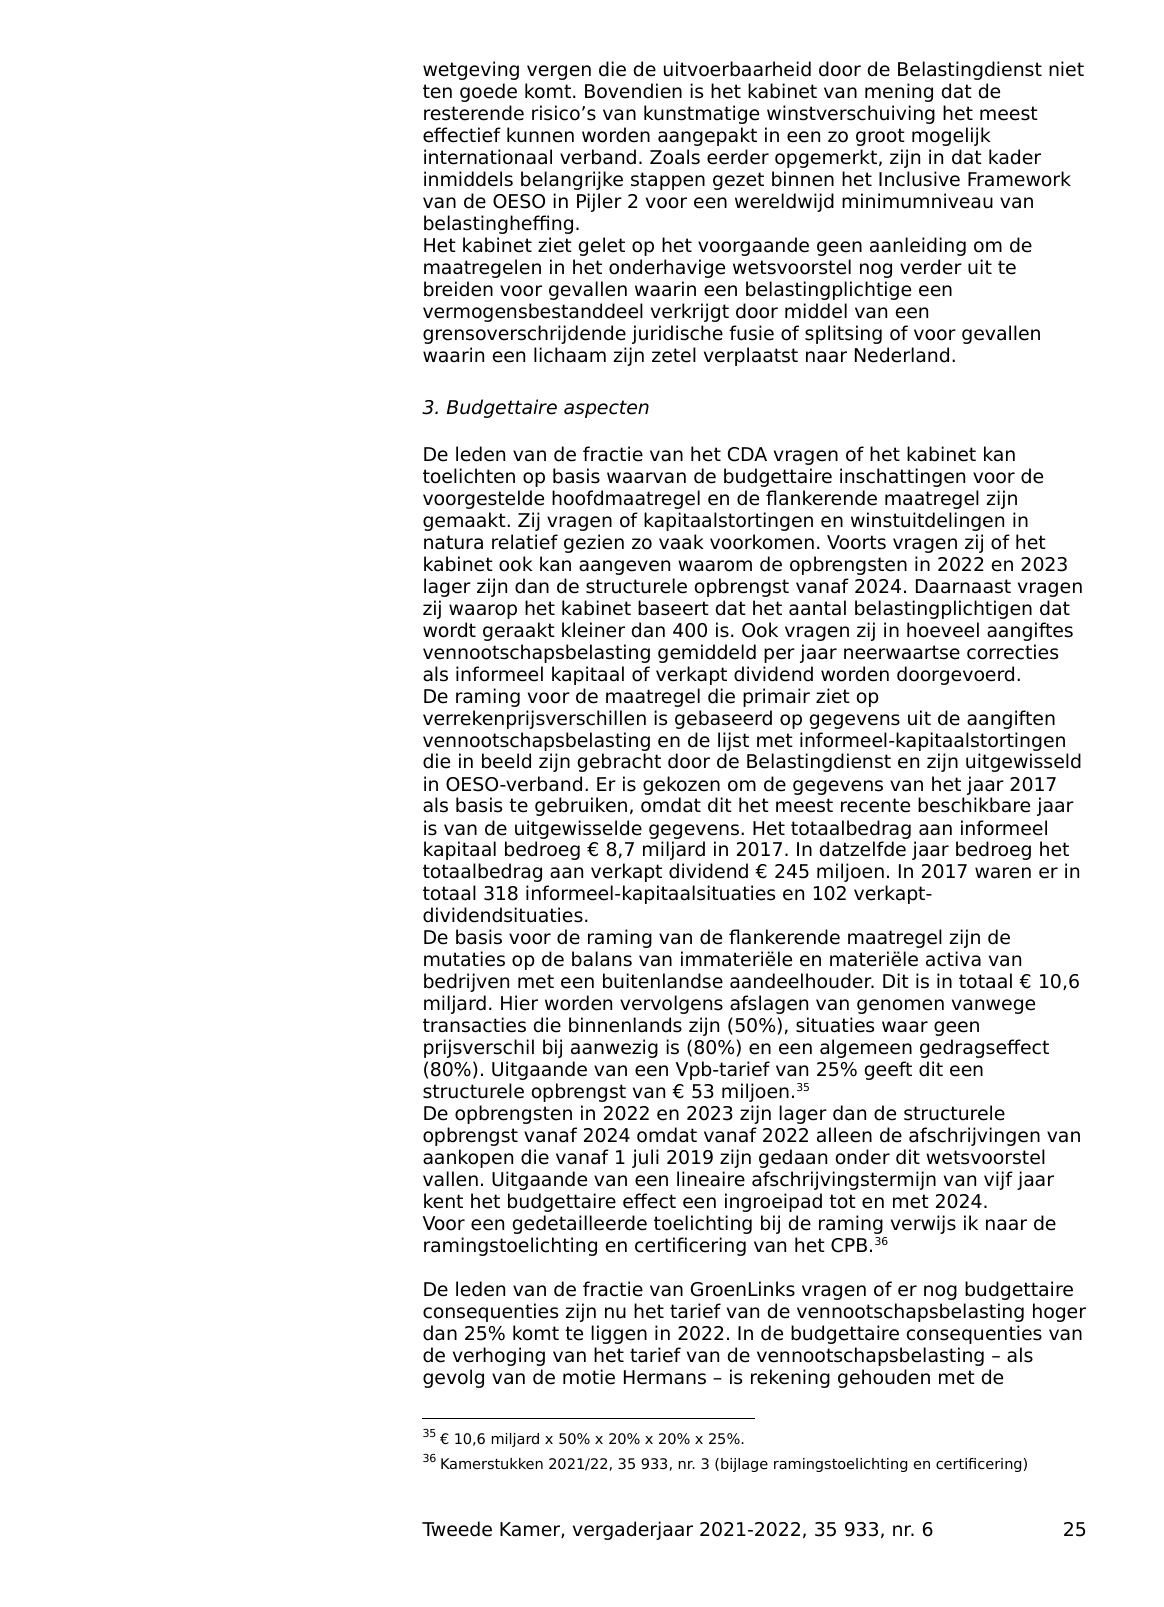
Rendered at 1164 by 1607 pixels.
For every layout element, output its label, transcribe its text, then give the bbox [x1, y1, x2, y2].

text De leden van de fractie van GroenLinks vragen of er nog budgettaire consequenties zijn nu het tarief van de vennootschapsbelasting hoger dan 25% komt te liggen in 2022. In de budgettaire consequenties van de verhoging van het tarief van de vennootschapsbelasting – als gevolg van de motie Hermans – is rekening gehouden met de [422, 1279, 1087, 1389]
text Het kabinet ziet gelet op het voorgaande geen aanleiding om de maatregelen in het onderhavige wetsvoorstel nog verder uit te breiden voor gevallen waarin een belastingplichtige een vermogensbestanddeel verkrijgt door middel van een grensoverschrijdende juridische fusie of splitsing of voor gevallen waarin een lichaam zijn zetel verplaatst naar Nederland. [422, 235, 1087, 367]
text € 10,6 miljard x 50% x 20% x 20% x 25%. [422, 1427, 1087, 1449]
text De leden van de fractie van het CDA vragen of het kabinet kan toelichten op basis waarvan de budgettaire inschattingen voor de voorgestelde hoofdmaatregel en de flankerende maatregel zijn gemaakt. Zij vragen of kapitaalstortingen en winstuitdelingen in natura relatief gezien zo vaak voorkomen. Voorts vragen zij of het kabinet ook kan aangeven waarom de opbrengsten in 2022 en 2023 lager zijn dan de structurele opbrengst vanaf 2024. Daarnaast vragen zij waarop het kabinet baseert dat het aantal belastingplichtigen dat wordt geraakt kleiner dan 400 is. Ook vragen zij in hoeveel aangiftes vennootschapsbelasting gemiddeld per jaar neerwaartse correcties als informeel kapitaal of verkapt dividend worden doorgevoerd. [422, 444, 1087, 686]
text Kamerstukken 2021/22, 35 933, nr. 3 (bijlage ramingstoelichting en certificering) [422, 1452, 1087, 1474]
text wetgeving vergen die de uitvoerbaarheid door de Belastingdienst niet ten goede komt. Bovendien is het kabinet van mening dat de resterende risico’s van kunstmatige winstverschuiving het meest effectief kunnen worden aangepakt in een zo groot mogelijk internationaal verband. Zoals eerder opgemerkt, zijn in dat kader inmiddels belangrijke stappen gezet binnen het Inclusive Framework van de OESO in Pijler 2 voor een wereldwijd minimumniveau van belastingheffing. [422, 59, 1087, 235]
text De opbrengsten in 2022 en 2023 zijn lager dan de structurele opbrengst vanaf 2024 omdat vanaf 2022 alleen de afschrijvingen van aankopen die vanaf 1 juli 2019 zijn gedaan onder dit wetsvoorstel vallen. Uitgaande van een lineaire afschrijvingstermijn van vijf jaar kent het budgettaire effect een ingroeipad tot en met 2024. [422, 1103, 1087, 1213]
subtitle 3. Budgettaire aspecten [422, 397, 1087, 419]
text De basis voor de raming van de flankerende maatregel zijn de mutaties op de balans van immateriële en materiële activa van bedrijven met een buitenlandse aandeelhouder. Dit is in totaal € 10,6 miljard. Hier worden vervolgens afslagen van genomen vanwege transacties die binnenlands zijn (50%), situaties waar geen prijsverschil bij aanwezig is (80%) en een algemeen gedragseffect (80%). Uitgaande van een Vpb-tarief van 25% geeft dit een structurele opbrengst van € 53 miljoen. [422, 927, 1087, 1103]
text Voor een gedetailleerde toelichting bij de raming verwijs ik naar de ramingstoelichting en certificering van het CPB. [422, 1213, 1087, 1257]
text De raming voor de maatregel die primair ziet op verrekenprijsverschillen is gebaseerd op gegevens uit de aangiften vennootschapsbelasting en de lijst met informeel-kapitaalstortingen die in beeld zijn gebracht door de Belastingdienst en zijn uitgewisseld in OESO-verband. Er is gekozen om de gegevens van het jaar 2017 als basis te gebruiken, omdat dit het meest recente beschikbare jaar is van de uitgewisselde gegevens. Het totaalbedrag aan informeel kapitaal bedroeg € 8,7 miljard in 2017. In datzelfde jaar bedroeg het totaalbedrag aan verkapt dividend € 245 miljoen. In 2017 waren er in totaal 318 informeel-kapitaalsituaties en 102 verkapt-dividendsituaties. [422, 686, 1087, 927]
